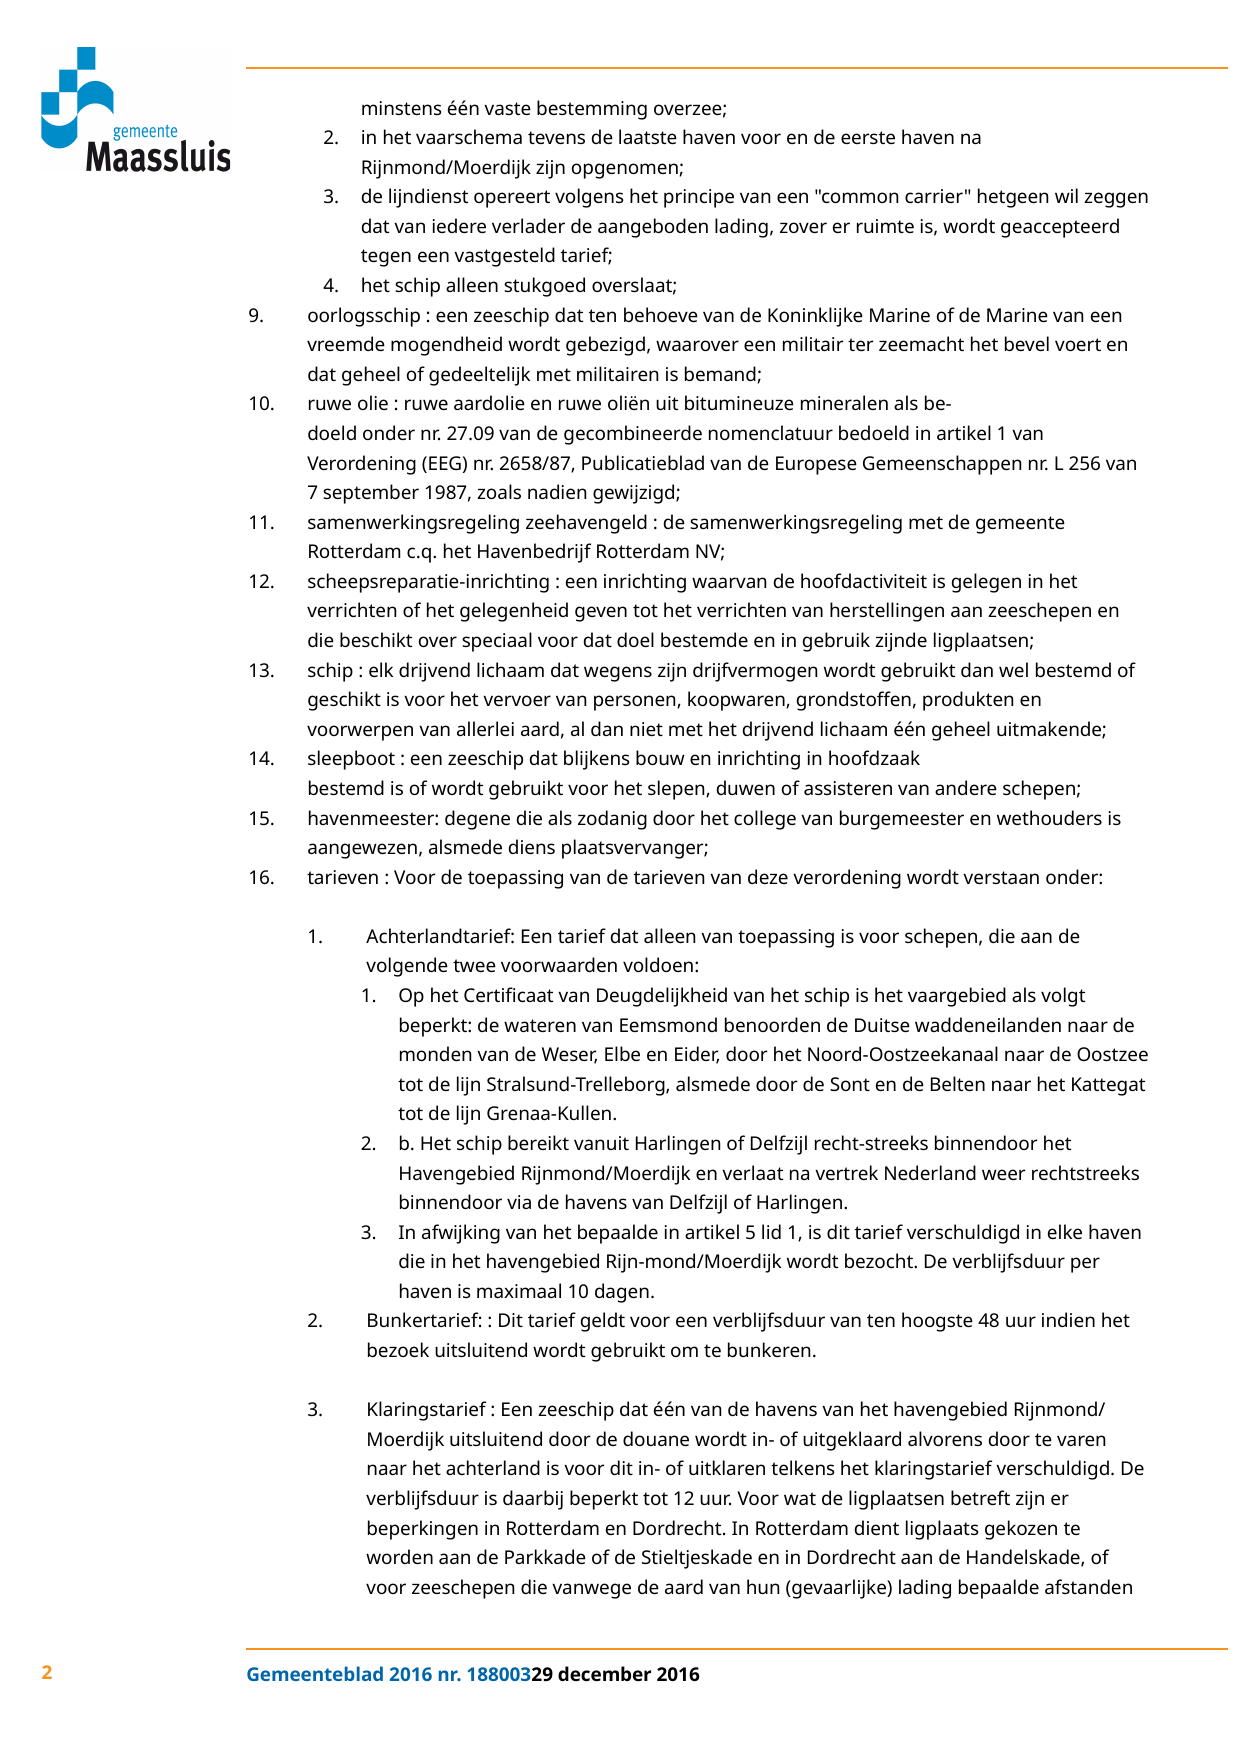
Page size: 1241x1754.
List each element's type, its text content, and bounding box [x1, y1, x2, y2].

list havenmeester: degene die als zodanig door het college van burgemeester en wethouders is aangewezen, alsmede diens plaatsvervanger; [248, 805, 1152, 860]
list sleepboot : een zeeschip dat blijkens bouw en inrichting in hoofdzaak [248, 746, 1152, 771]
list ruwe olie : ruwe aardolie en ruwe oliën uit bitumineuze mineralen als be- [248, 391, 1152, 416]
list Achterlandtarief: Een tarief dat alleen van toepassing is voor schepen, die aan de volgende twee voorwaarden voldoen: [307, 923, 1152, 978]
list de lijndienst opereert volgens het principe van een "common carrier" hetgeen wil zeggen dat van iedere verlader de aangeboden lading, zover er ruimte is, wordt geaccepteerd tegen een vastgesteld tarief; [323, 183, 1152, 268]
list minstens één vaste bestemming overzee; [323, 95, 1152, 121]
list schip : elk drijvend lichaam dat wegens zijn drijfvermogen wordt gebruikt dan wel bestemd of geschikt is voor het vervoer van personen, koopwaren, grondstoffen, produkten en voorwerpen van allerlei aard, al dan niet met het drijvend lichaam één geheel uitmakende; [248, 657, 1152, 742]
list samenwerkingsregeling zeehavengeld : de samenwerkingsregeling met de gemeente Rotterdam c.q. het Havenbedrijf Rotterdam NV; [248, 509, 1152, 564]
list doeld onder nr. 27.09 van de gecombineerde nomenclatuur bedoeld in artikel 1 van Verordening (EEG) nr. 2658/87, Publicatieblad van de Europese Gemeenschappen nr. L 256 van 7 september 1987, zoals nadien gewijzigd; [248, 420, 1152, 505]
list Op het Certificaat van Deugdelijkheid van het schip is het vaargebied als volgt beperkt: de wateren van Eemsmond benoorden de Duitse waddeneilanden naar de monden van de Weser, Elbe en Eider, door het Noord-Oostzeekanaal naar de Oostzee tot de lijn Stralsund-Trelleborg, alsmede door de Sont en de Belten naar het Kattegat tot de lijn Grenaa-Kullen. [361, 982, 1152, 1126]
list Bunkertarief: : Dit tarief geldt voor een verblijfsduur van ten hoogste 48 uur indien het bezoek uitsluitend wordt gebruikt om te bunkeren. [307, 1308, 1152, 1363]
list Klaringstarief : Een zeeschip dat één van de havens van het havengebied Rijnmond/ Moerdijk uitsluitend door de douane wordt in- of uitgeklaard alvorens door te varen naar het achterland is voor dit in- of uitklaren telkens het klaringstarief verschuldigd. De verblijfsduur is daarbij beperkt tot 12 uur. Voor wat de ligplaatsen betreft zijn er beperkingen in Rotterdam en Dordrecht. In Rotterdam dient ligplaats gekozen te worden aan de Parkkade of de Stieltjeskade en in Dordrecht aan de Handelskade, of voor zeeschepen die vanwege de aard van hun (gevaarlijke) lading bepaalde afstanden [307, 1396, 1152, 1600]
list verrichten of het gelegenheid geven tot het verrichten van herstellingen aan zeeschepen en die beschikt over speciaal voor dat doel bestemde en in gebruik zijnde ligplaatsen; [248, 598, 1152, 653]
list oorlogsschip : een zeeschip dat ten behoeve van de Koninklijke Marine of de Marine van een vreemde mogendheid wordt gebezigd, waarover een militair ter zeemacht het bevel voert en dat geheel of gedeeltelijk met militairen is bemand; [248, 302, 1152, 387]
list het schip alleen stukgoed overslaat; [323, 272, 1152, 298]
list in het vaarschema tevens de laatste haven voor en de eerste haven na Rijnmond/Moerdijk zijn opgenomen; [323, 124, 1152, 180]
list scheepsreparatie-inrichting : een inrichting waarvan de hoofdactiviteit is gelegen in het [248, 568, 1152, 594]
list tarieven : Voor de toepassing van de tarieven van deze verordening wordt verstaan onder: [248, 864, 1152, 890]
list In afwijking van het bepaalde in artikel 5 lid 1, is dit tarief verschuldigd in elke haven die in het havengebied Rijn-mond/Moerdijk wordt bezocht. De verblijfsduur per haven is maximaal 10 dagen. [361, 1219, 1152, 1304]
list b. Het schip bereikt vanuit Harlingen of Delfzijl recht-streeks binnendoor het Havengebied Rijnmond/Moerdijk en verlaat na vertrek Nederland weer rechtstreeks binnendoor via de havens van Delfzijl of Harlingen. [361, 1130, 1152, 1215]
picture [41, 47, 77, 92]
picture [41, 47, 231, 172]
list bestemd is of wordt gebruikt voor het slepen, duwen of assisteren van andere schepen; [248, 775, 1152, 801]
